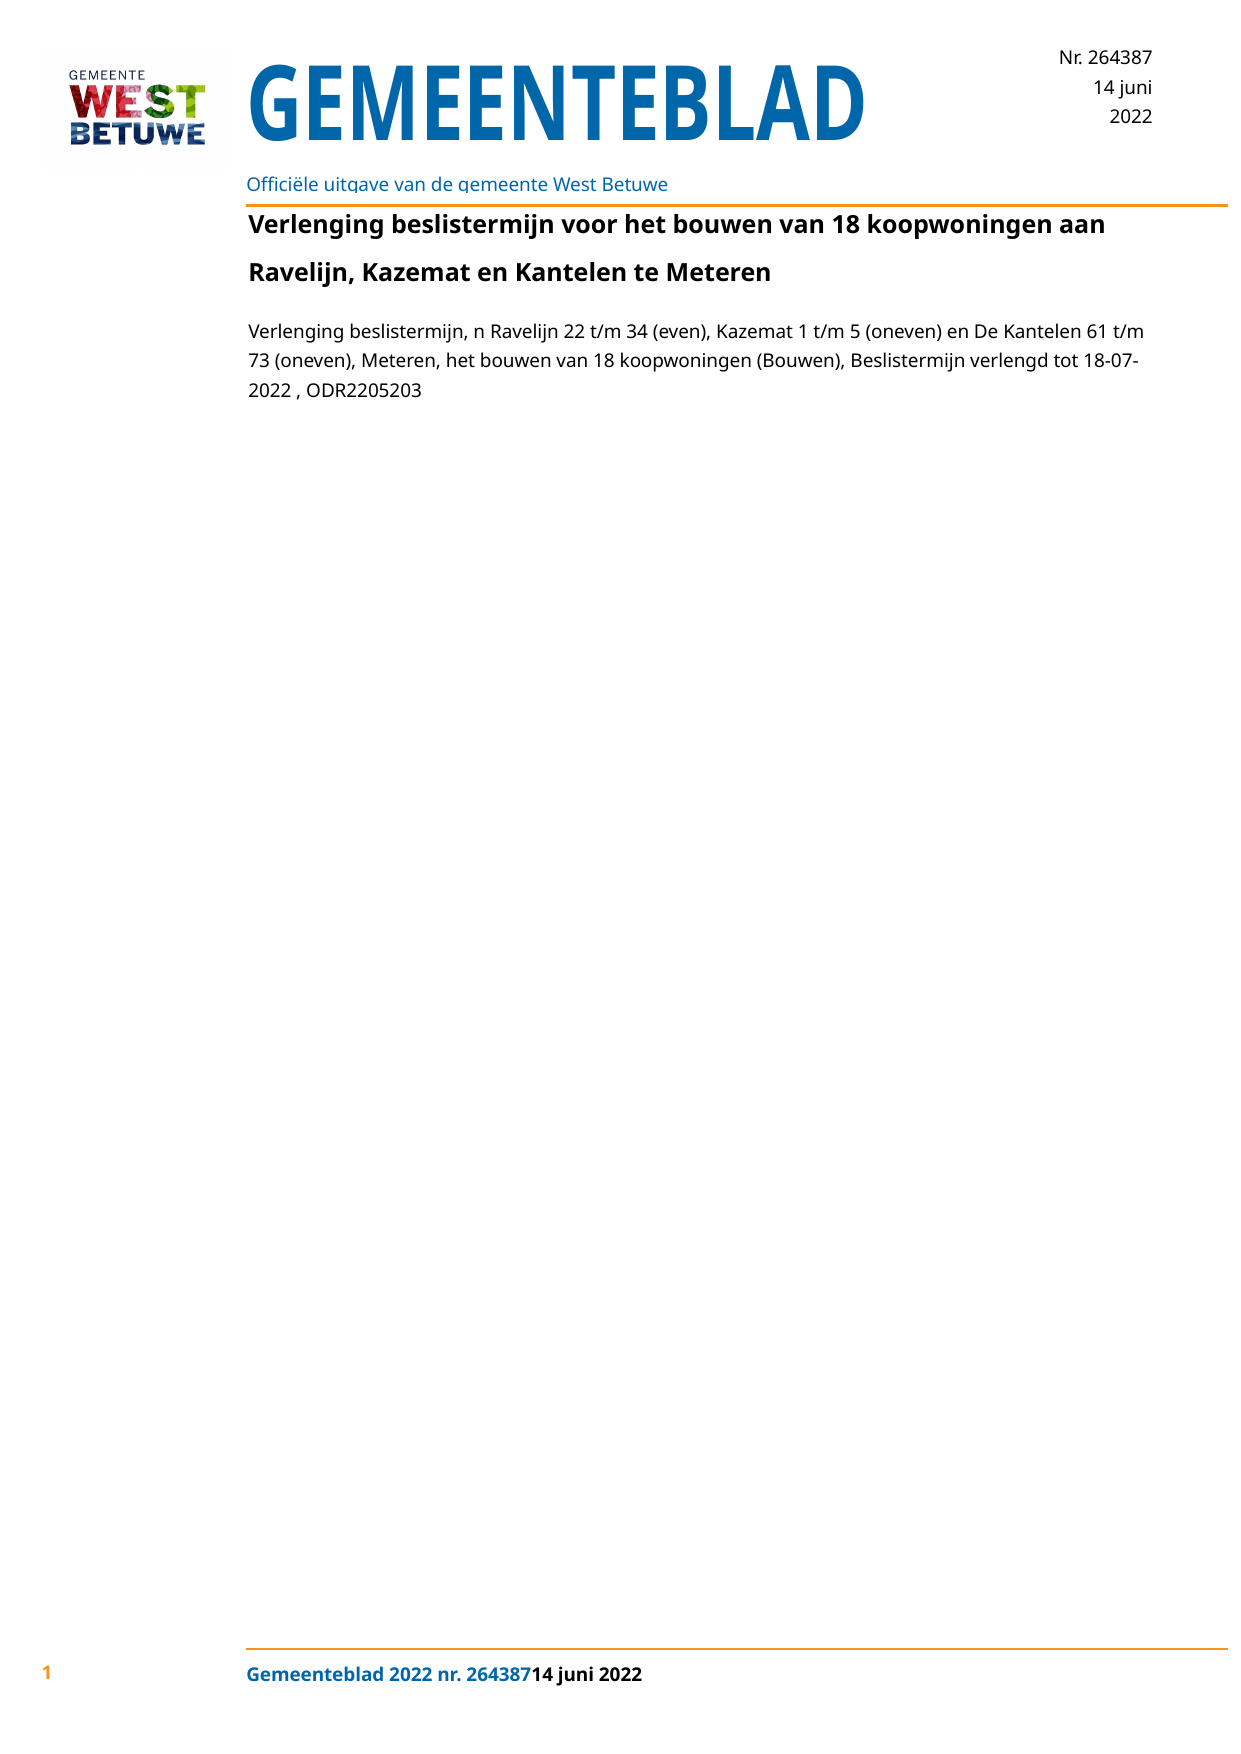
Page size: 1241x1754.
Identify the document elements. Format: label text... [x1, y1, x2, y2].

text Verlenging beslistermijn, n Ravelijn 22 t/m 34 (even), Kazemat 1 t/m 5 (oneven) en De Kantelen 61 t/m 73 (oneven), Meteren, het bouwen van 18 koopwoningen (Bouwen), Beslistermijn verlengd tot 18-07-2022 , ODR2205203 [248, 318, 1152, 403]
text Verlenging beslistermijn voor het bouwen van 18 koopwoningen aan Ravelijn, Kazemat en Kantelen te Meteren [248, 207, 1152, 288]
picture [41, 47, 231, 172]
